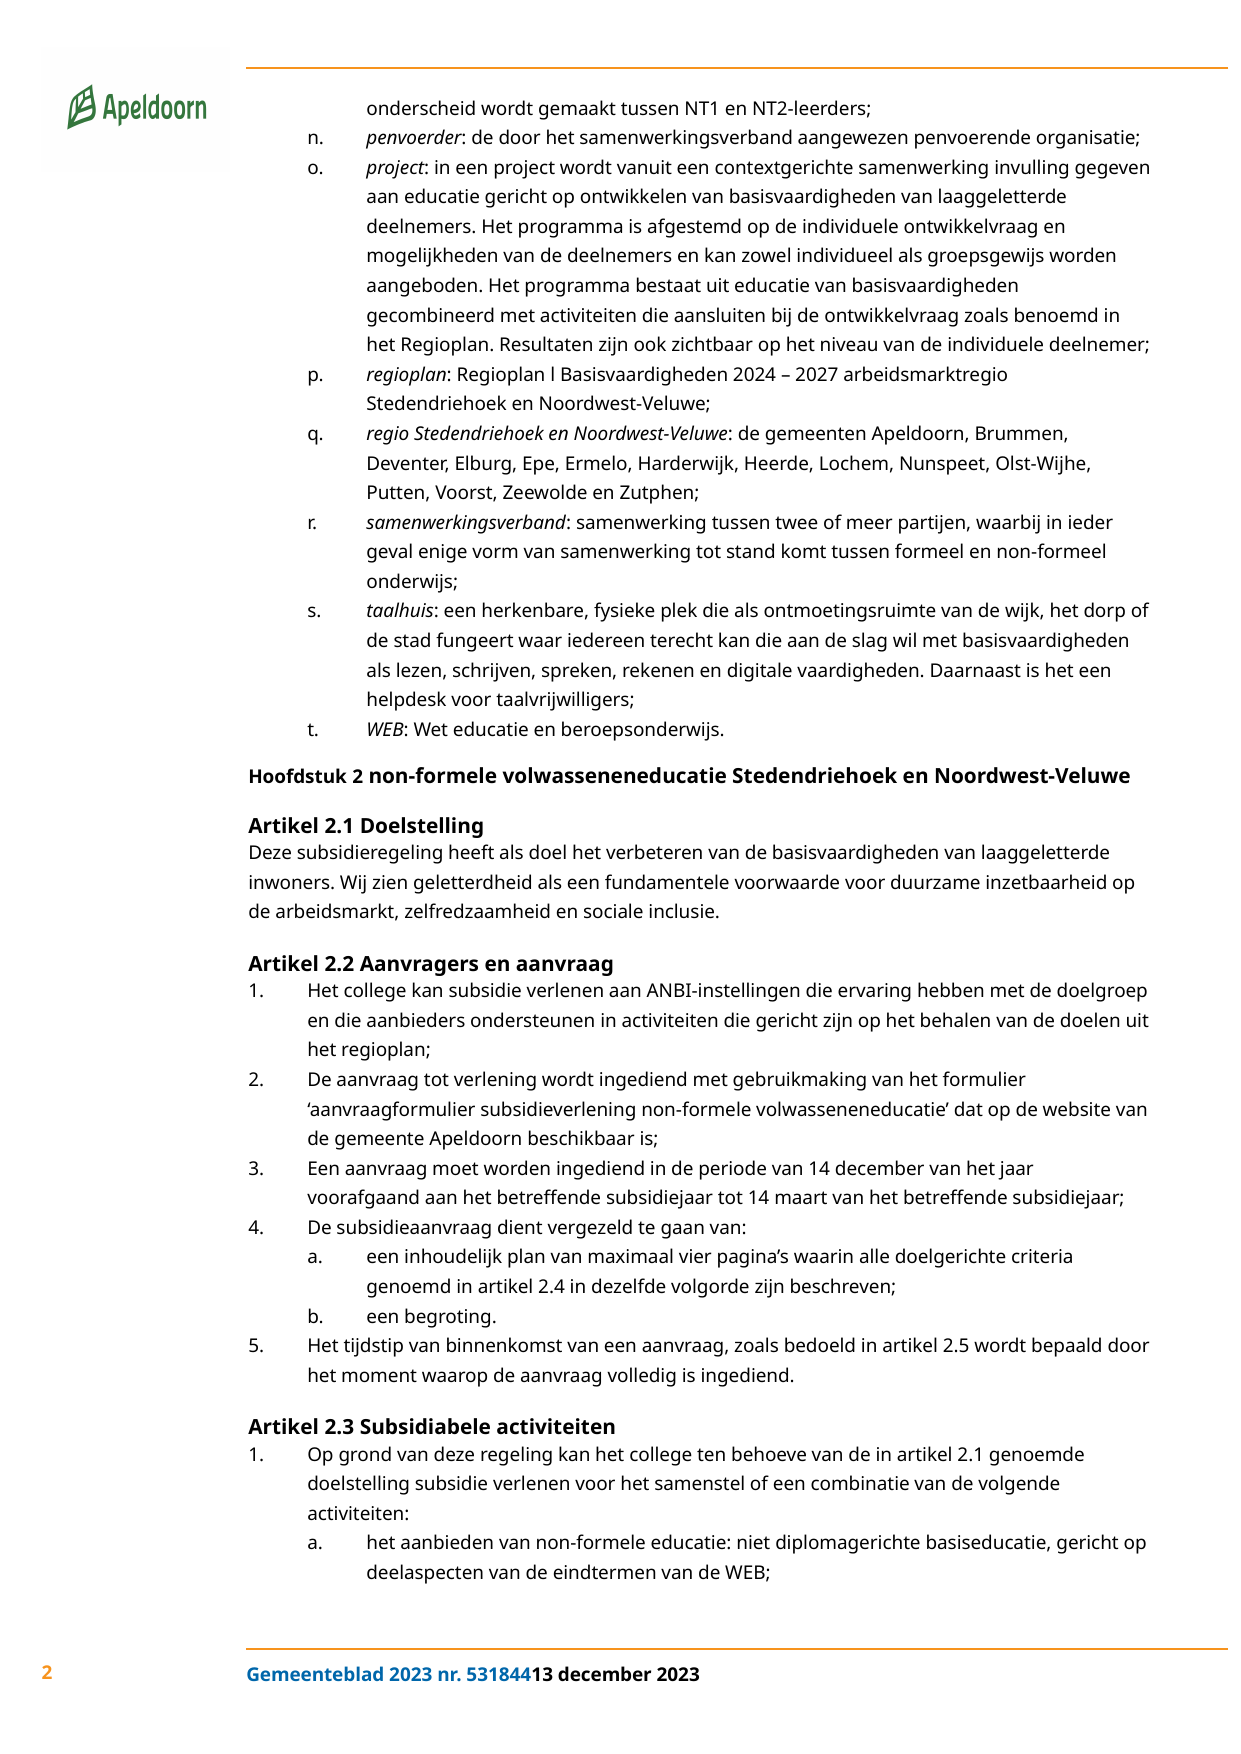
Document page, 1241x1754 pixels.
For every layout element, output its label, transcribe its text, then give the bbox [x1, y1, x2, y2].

list De subsidieaanvraag dient vergezeld te gaan van: [248, 1214, 1152, 1240]
list Op grond van deze regeling kan het college ten behoeve van de in artikel 2.1 genoemde doelstelling subsidie verlenen voor het samenstel of een combinatie van de volgende activiteiten: [248, 1441, 1152, 1526]
list De aanvraag tot verlening wordt ingediend met gebruikmaking van het formulier ‘aanvraagformulier subsidieverlening non-formele volwasseneneducatie’ dat op de website van de gemeente Apeldoorn beschikbaar is; [248, 1066, 1152, 1151]
list penvoerder: de door het samenwerkingsverband aangewezen penvoerende organisatie; [307, 124, 1152, 150]
list onderscheid wordt gemaakt tussen NT1 en NT2-leerders; [307, 95, 1152, 121]
list WEB: Wet educatie en beroepsonderwijs. [307, 716, 1152, 742]
list project: in een project wordt vanuit een contextgerichte samenwerking invulling gegeven aan educatie gericht op ontwikkelen van basisvaardigheden van laaggeletterde deelnemers. Het programma is afgestemd op de individuele ontwikkelvraag en mogelijkheden van de deelnemers en kan zowel individueel als groepsgewijs worden aangeboden. Het programma bestaat uit educatie van basisvaardigheden gecombineerd met activiteiten die aansluiten bij de ontwikkelvraag zoals benoemd in het Regioplan. Resultaten zijn ook zichtbaar op het niveau van de individuele deelnemer; [307, 154, 1152, 357]
text Artikel 2.3 Subsidiabele activiteiten [248, 1412, 1152, 1441]
list Het college kan subsidie verlenen aan ANBI-instellingen die ervaring hebben met de doelgroep en die aanbieders ondersteunen in activiteiten die gericht zijn op het behalen van de doelen uit het regioplan; [248, 977, 1152, 1062]
text Hoofdstuk 2 non-formele volwasseneneducatie Stedendriehoek en Noordwest-Veluwe [248, 762, 1152, 790]
list het aanbieden van non-formele educatie: niet diplomagerichte basiseducatie, gericht op deelaspecten van de eindtermen van de WEB; [307, 1529, 1152, 1585]
list regio Stedendriehoek en Noordwest-Veluwe: de gemeenten Apeldoorn, Brummen, Deventer, Elburg, Epe, Ermelo, Harderwijk, Heerde, Lochem, Nunspeet, Olst-Wijhe, Putten, Voorst, Zeewolde en Zutphen; [307, 420, 1152, 505]
picture [41, 47, 231, 172]
text Artikel 2.2 Aanvragers en aanvraag [248, 949, 1152, 977]
list taalhuis: een herkenbare, fysieke plek die als ontmoetingsruimte van de wijk, het dorp of de stad fungeert waar iedereen terecht kan die aan de slag wil met basisvaardigheden als lezen, schrijven, spreken, rekenen en digitale vaardigheden. Daarnaast is het een helpdesk voor taalvrijwilligers; [307, 598, 1152, 712]
list Een aanvraag moet worden ingediend in de periode van 14 december van het jaar voorafgaand aan het betreffende subsidiejaar tot 14 maart van het betreffende subsidiejaar; [248, 1155, 1152, 1210]
text Deze subsidieregeling heeft als doel het verbeteren van de basisvaardigheden van laaggeletterde inwoners. Wij zien geletterdheid als een fundamentele voorwaarde voor duurzame inzetbaarheid op de arbeidsmarkt, zelfredzaamheid en sociale inclusie. [248, 839, 1152, 924]
list een inhoudelijk plan van maximaal vier pagina’s waarin alle doelgerichte criteria genoemd in artikel 2.4 in dezelfde volgorde zijn beschreven; [307, 1244, 1152, 1299]
list samenwerkingsverband: samenwerking tussen twee of meer partijen, waarbij in ieder geval enige vorm van samenwerking tot stand komt tussen formeel en non-formeel onderwijs; [307, 509, 1152, 594]
text Artikel 2.1 Doelstelling [248, 811, 1152, 839]
list Het tijdstip van binnenkomst van een aanvraag, zoals bedoeld in artikel 2.5 wordt bepaald door het moment waarop de aanvraag volledig is ingediend. [248, 1332, 1152, 1388]
list een begroting. [307, 1303, 1152, 1328]
list regioplan: Regioplan l Basisvaardigheden 2024 – 2027 arbeidsmarktregio Stedendriehoek en Noordwest-Veluwe; [307, 361, 1152, 416]
